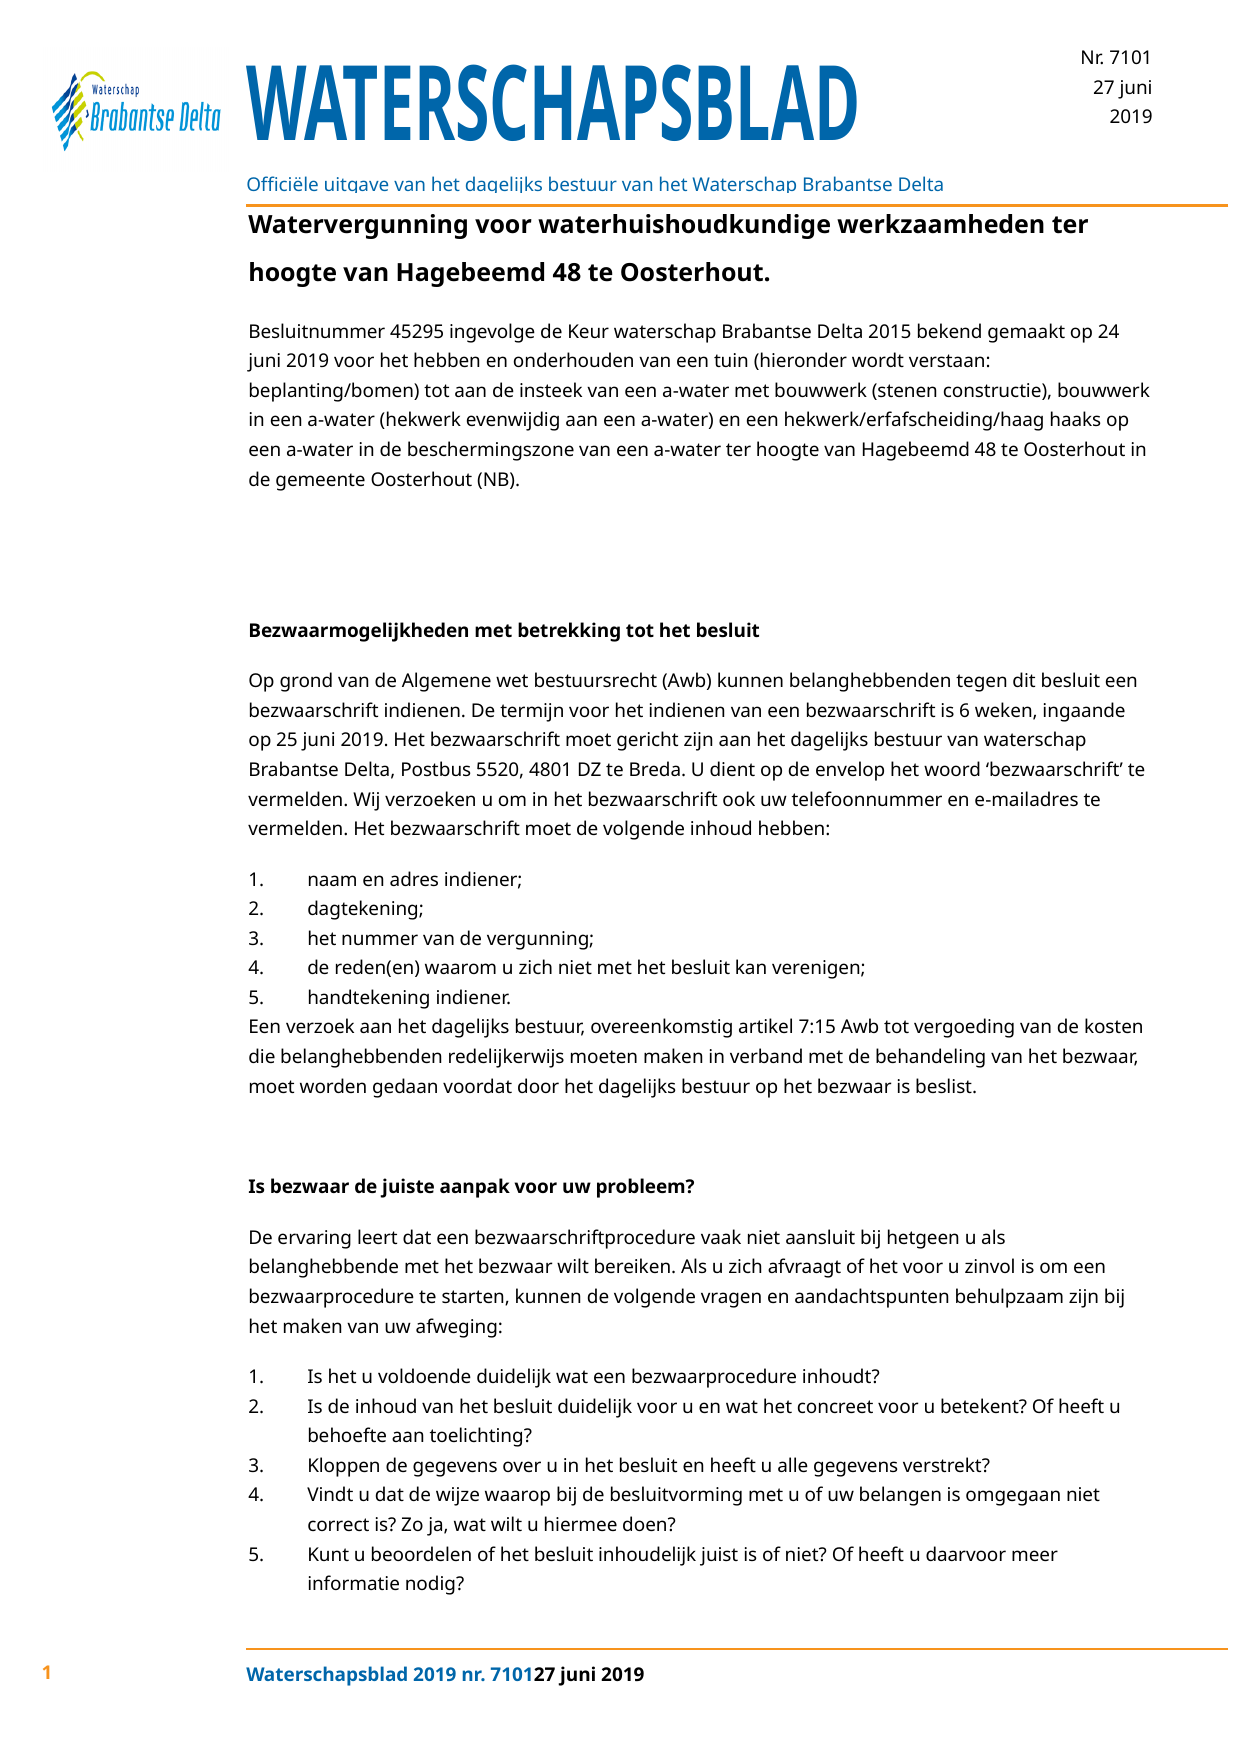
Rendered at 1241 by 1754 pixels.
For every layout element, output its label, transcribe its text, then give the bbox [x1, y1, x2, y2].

picture [41, 47, 231, 172]
text Op grond van de Algemene wet bestuursrecht (Awb) kunnen belanghebbenden tegen dit besluit een bezwaarschrift indienen. De termijn voor het indienen van een bezwaarschrift is 6 weken, ingaande op 25 juni 2019. Het bezwaarschrift moet gericht zijn aan het dagelijks bestuur van waterschap Brabantse Delta, Postbus 5520, 4801 DZ te Breda. U dient op de envelop het woord ‘bezwaarschrift’ te vermelden. Wij verzoeken u om in het bezwaarschrift ook uw telefoonnummer en e‑mailadres te vermelden. Het bezwaarschrift moet de volgende inhoud hebben: [248, 667, 1152, 841]
list Kunt u beoordelen of het besluit inhoudelijk juist is of niet? Of heeft u daarvoor meer informatie nodig? [248, 1541, 1152, 1596]
list het nummer van de vergunning; [248, 925, 1152, 951]
text Bezwaarmogelijkheden met betrekking tot het besluit [248, 617, 1152, 643]
list dagtekening; [248, 895, 1152, 921]
list naam en adres indiener; [248, 866, 1152, 892]
list Is het u voldoende duidelijk wat een bezwaarprocedure inhoudt? [248, 1363, 1152, 1389]
list Vindt u dat de wijze waarop bij de besluitvorming met u of uw belangen is omgegaan niet correct is? Zo ja, wat wilt u hiermee doen? [248, 1482, 1152, 1537]
text Is bezwaar de juiste aanpak voor uw probleem? [248, 1174, 1152, 1199]
text Besluitnummer 45295 ingevolge de Keur waterschap Brabantse Delta 2015 bekend gemaakt op 24 juni 2019 voor het hebben en onderhouden van een tuin (hieronder wordt verstaan: beplanting/bomen) tot aan de insteek van een a-water met bouwwerk (stenen constructie), bouwwerk in een a-water (hekwerk evenwijdig aan een a-water) en een hekwerk/erfafscheiding/haag haaks op een a-water in de beschermingszone van een a-water ter hoogte van Hagebeemd 48 te Oosterhout in de gemeente Oosterhout (NB). [248, 318, 1152, 492]
list de reden(en) waarom u zich niet met het besluit kan verenigen; [248, 954, 1152, 980]
text De ervaring leert dat een bezwaarschriftprocedure vaak niet aansluit bij hetgeen u als belanghebbende met het bezwaar wilt bereiken. Als u zich afvraagt of het voor u zinvol is om een bezwaarprocedure te starten, kunnen de volgende vragen en aandachtspunten behulpzaam zijn bij het maken van uw afweging: [248, 1224, 1152, 1339]
text Watervergunning voor waterhuishoudkundige werkzaamheden ter hoogte van Hagebeemd 48 te Oosterhout. [248, 207, 1152, 288]
text Een verzoek aan het dagelijks bestuur, overeenkomstig artikel 7:15 Awb tot vergoeding van de kosten die belanghebbenden redelijkerwijs moeten maken in verband met de behandeling van het bezwaar, moet worden gedaan voordat door het dagelijks bestuur op het bezwaar is beslist. [248, 1014, 1152, 1099]
list handtekening indiener. [248, 984, 1152, 1010]
list Kloppen de gegevens over u in het besluit en heeft u alle gegevens verstrekt? [248, 1452, 1152, 1478]
list Is de inhoud van het besluit duidelijk voor u en wat het concreet voor u betekent? Of heeft u behoefte aan toelichting? [248, 1393, 1152, 1448]
